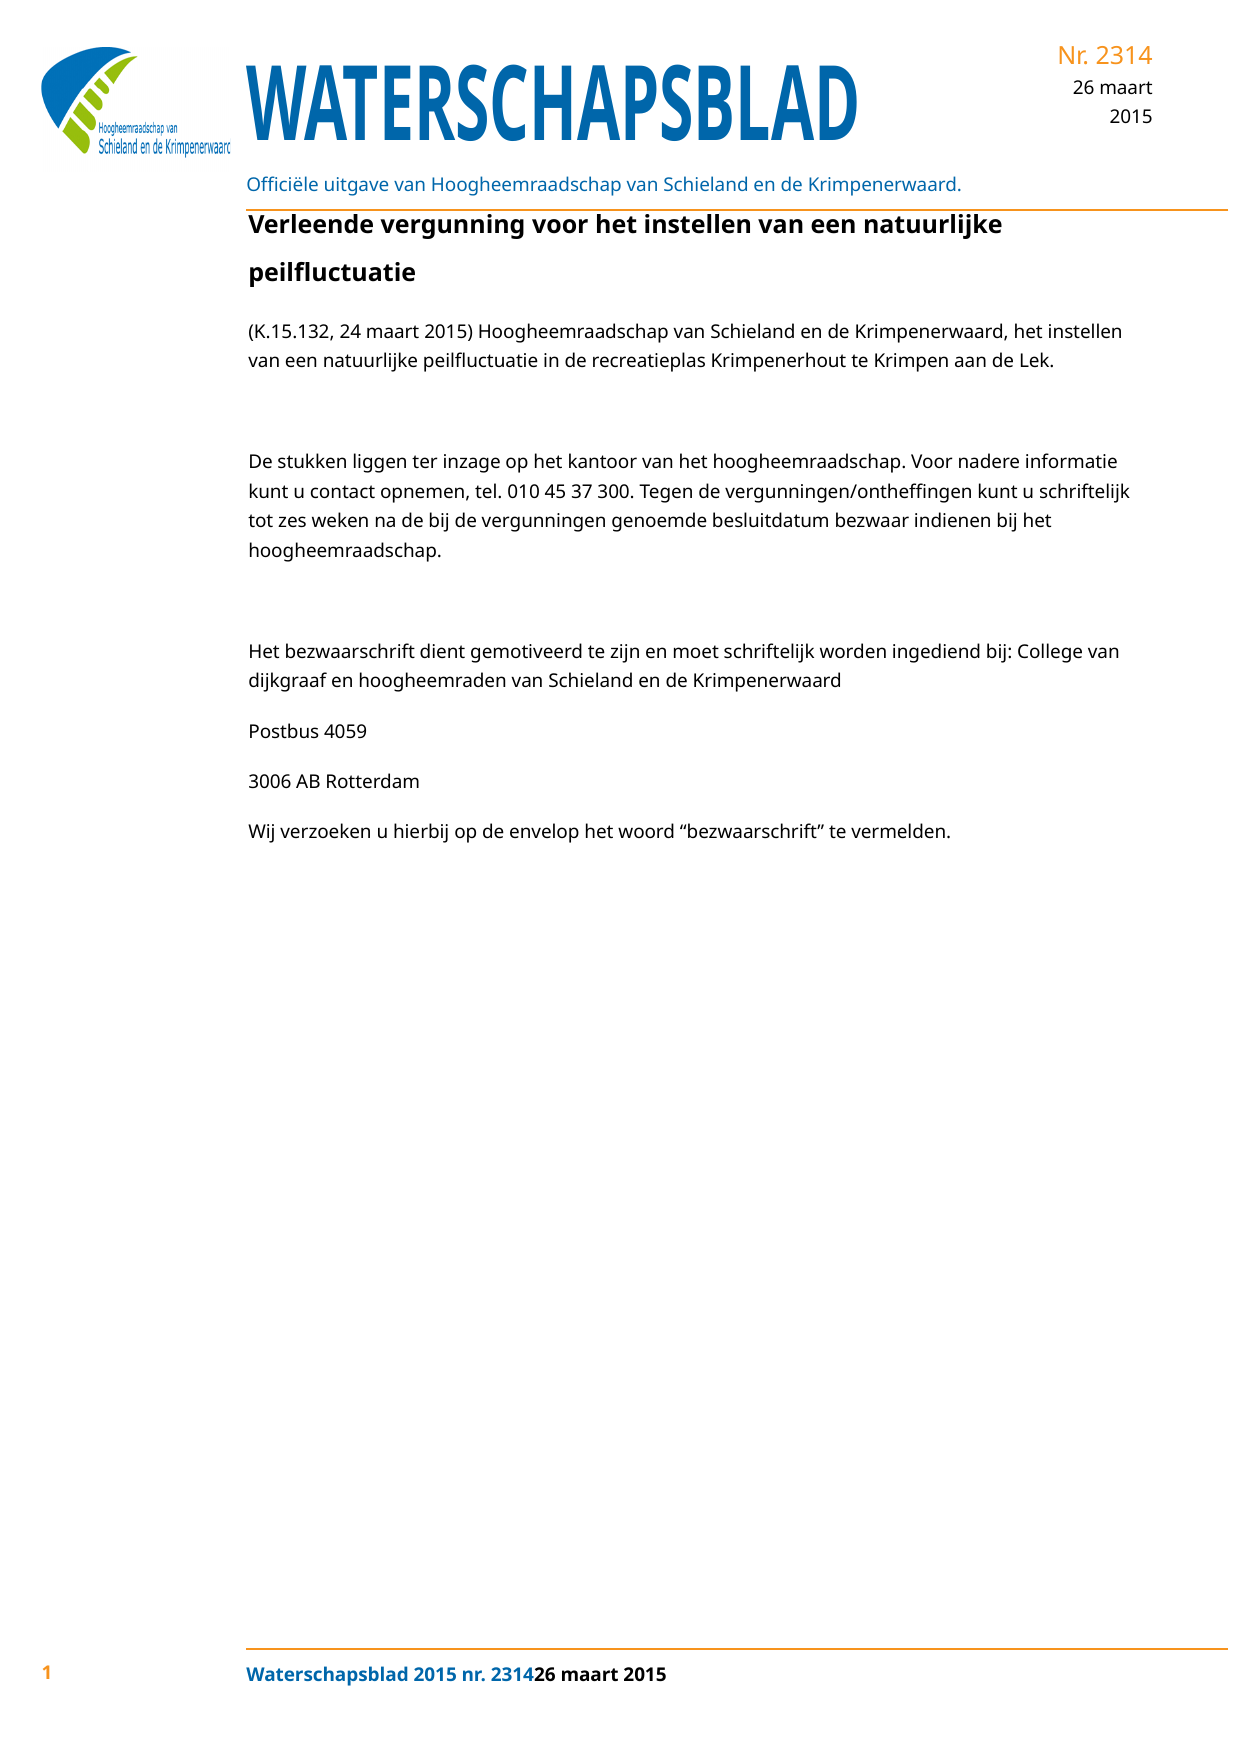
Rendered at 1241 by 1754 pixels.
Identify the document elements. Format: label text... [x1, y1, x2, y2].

text Het bezwaarschrift dient gemotiveerd te zijn en moet schriftelijk worden ingediend bij: College van dijkgraaf en hoogheemraden van Schieland en de Krimpenerwaard [248, 638, 1152, 693]
text (K.15.132, 24 maart 2015) Hoogheemraadschap van Schieland en de Krimpenerwaard, het instellen van een natuurlijke peilfluctuatie in de recreatieplas Krimpenerhout te Krimpen aan de Lek. [248, 318, 1152, 373]
picture [41, 47, 231, 172]
text De stukken liggen ter inzage op het kantoor van het hoogheemraadschap. Voor nadere informatie kunt u contact opnemen, tel. 010 45 37 300. Tegen de vergunningen/ontheffingen kunt u schriftelijk tot zes weken na de bij de vergunningen genoemde besluitdatum bezwaar indienen bij het hoogheemraadschap. [248, 448, 1152, 563]
text Verleende vergunning voor het instellen van een natuurlijke peilfluctuatie [248, 211, 1152, 288]
text Postbus 4059 [248, 718, 1152, 744]
text 3006 AB Rotterdam [248, 768, 1152, 794]
text Wij verzoeken u hierbij op de envelop het woord “bezwaarschrift” te vermelden. [248, 819, 1152, 844]
